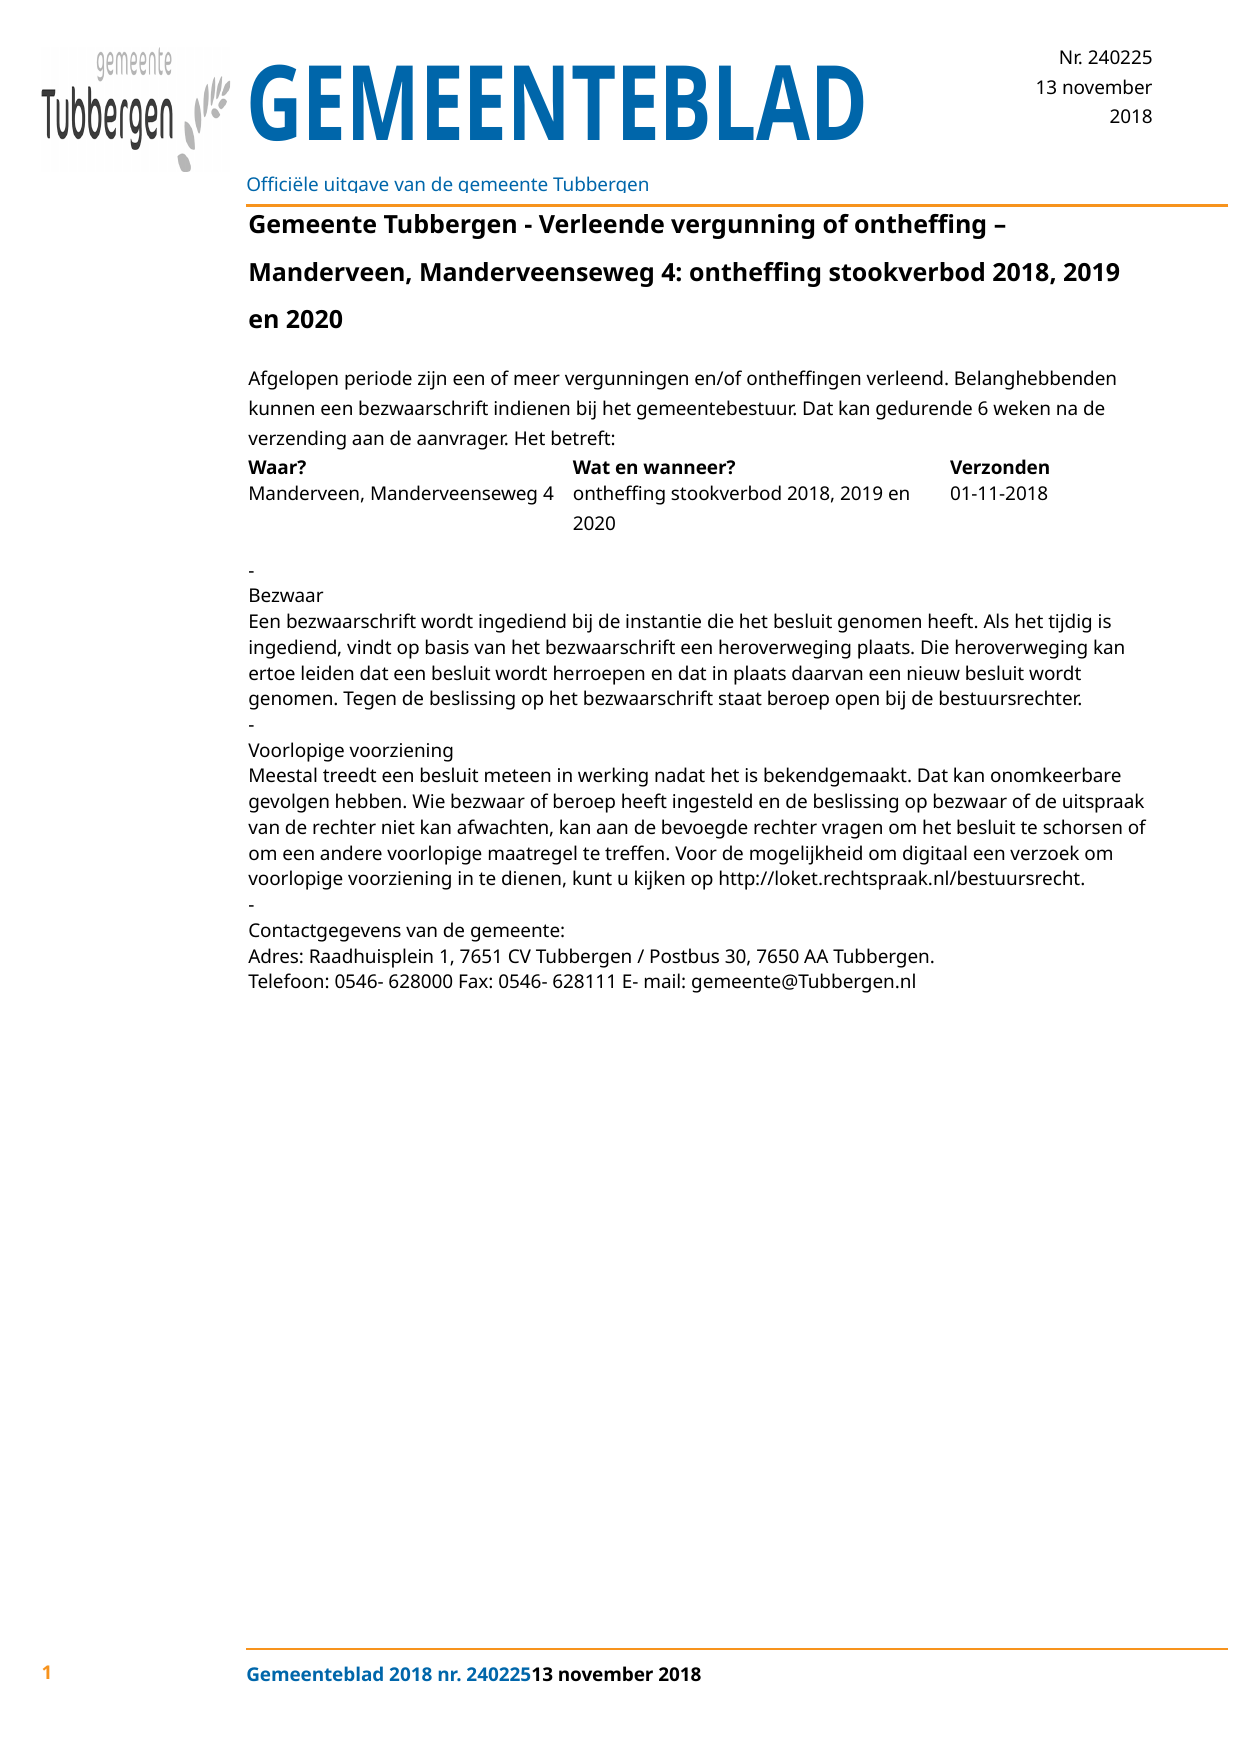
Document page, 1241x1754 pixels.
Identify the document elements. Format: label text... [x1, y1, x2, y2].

text Een bezwaarschrift wordt ingediend bij de instantie die het besluit genomen heeft. Als het tijdig is ingediend, vindt op basis van het bezwaarschrift een heroverweging plaats. Die heroverweging kan ertoe leiden dat een besluit wordt herroepen en dat in plaats daarvan een nieuw besluit wordt genomen. Tegen de beslissing op het bezwaarschrift staat beroep open bij de bestuursrechter. [248, 608, 1152, 711]
text Afgelopen periode zijn een of meer vergunningen en/of ontheffingen verleend. Belanghebbenden kunnen een bezwaarschrift indienen bij het gemeentebestuur. Dat kan gedurende 6 weken na de verzending aan de aanvrager. Het betreft: [248, 366, 1152, 450]
text Contactgegevens van de gemeente: [248, 917, 1152, 943]
table_header Waar? [248, 454, 573, 480]
text Telefoon: 0546- 628000 Fax: 0546- 628111 E- mail: gemeente@Tubbergen.nl [248, 968, 1152, 994]
table_header Wat en wanneer? [573, 454, 950, 480]
text - [248, 557, 1152, 583]
text - [248, 891, 1152, 917]
table_cell 01-11-2018 [950, 480, 1152, 535]
text Gemeente Tubbergen - Verleende vergunning of ontheffing – Manderveen, Manderveenseweg 4: ontheffing stookverbod 2018, 2019 en 2020 [248, 207, 1152, 336]
table_cell Manderveen, Manderveenseweg 4 [248, 480, 573, 535]
text Voorlopige voorziening [248, 737, 1152, 763]
text - [248, 711, 1152, 737]
picture [41, 47, 231, 172]
table_header Verzonden [950, 454, 1152, 480]
text Bezwaar [248, 583, 1152, 608]
text Meestal treedt een besluit meteen in werking nadat het is bekendgemaakt. Dat kan onomkeerbare gevolgen hebben. Wie bezwaar of beroep heeft ingesteld en de beslissing op bezwaar of de uitspraak van de rechter niet kan afwachten, kan aan de bevoegde rechter vragen om het besluit te schorsen of om een andere voorlopige maatregel te treffen. Voor de mogelijkheid om digitaal een verzoek om voorlopige voorziening in te dienen, kunt u kijken op http://loket.rechtspraak.nl/bestuursrecht. [248, 763, 1152, 891]
table_cell ontheffing stookverbod 2018, 2019 en 2020 [573, 480, 950, 535]
text Adres: Raadhuisplein 1, 7651 CV Tubbergen / Postbus 30, 7650 AA Tubbergen. [248, 943, 1152, 968]
